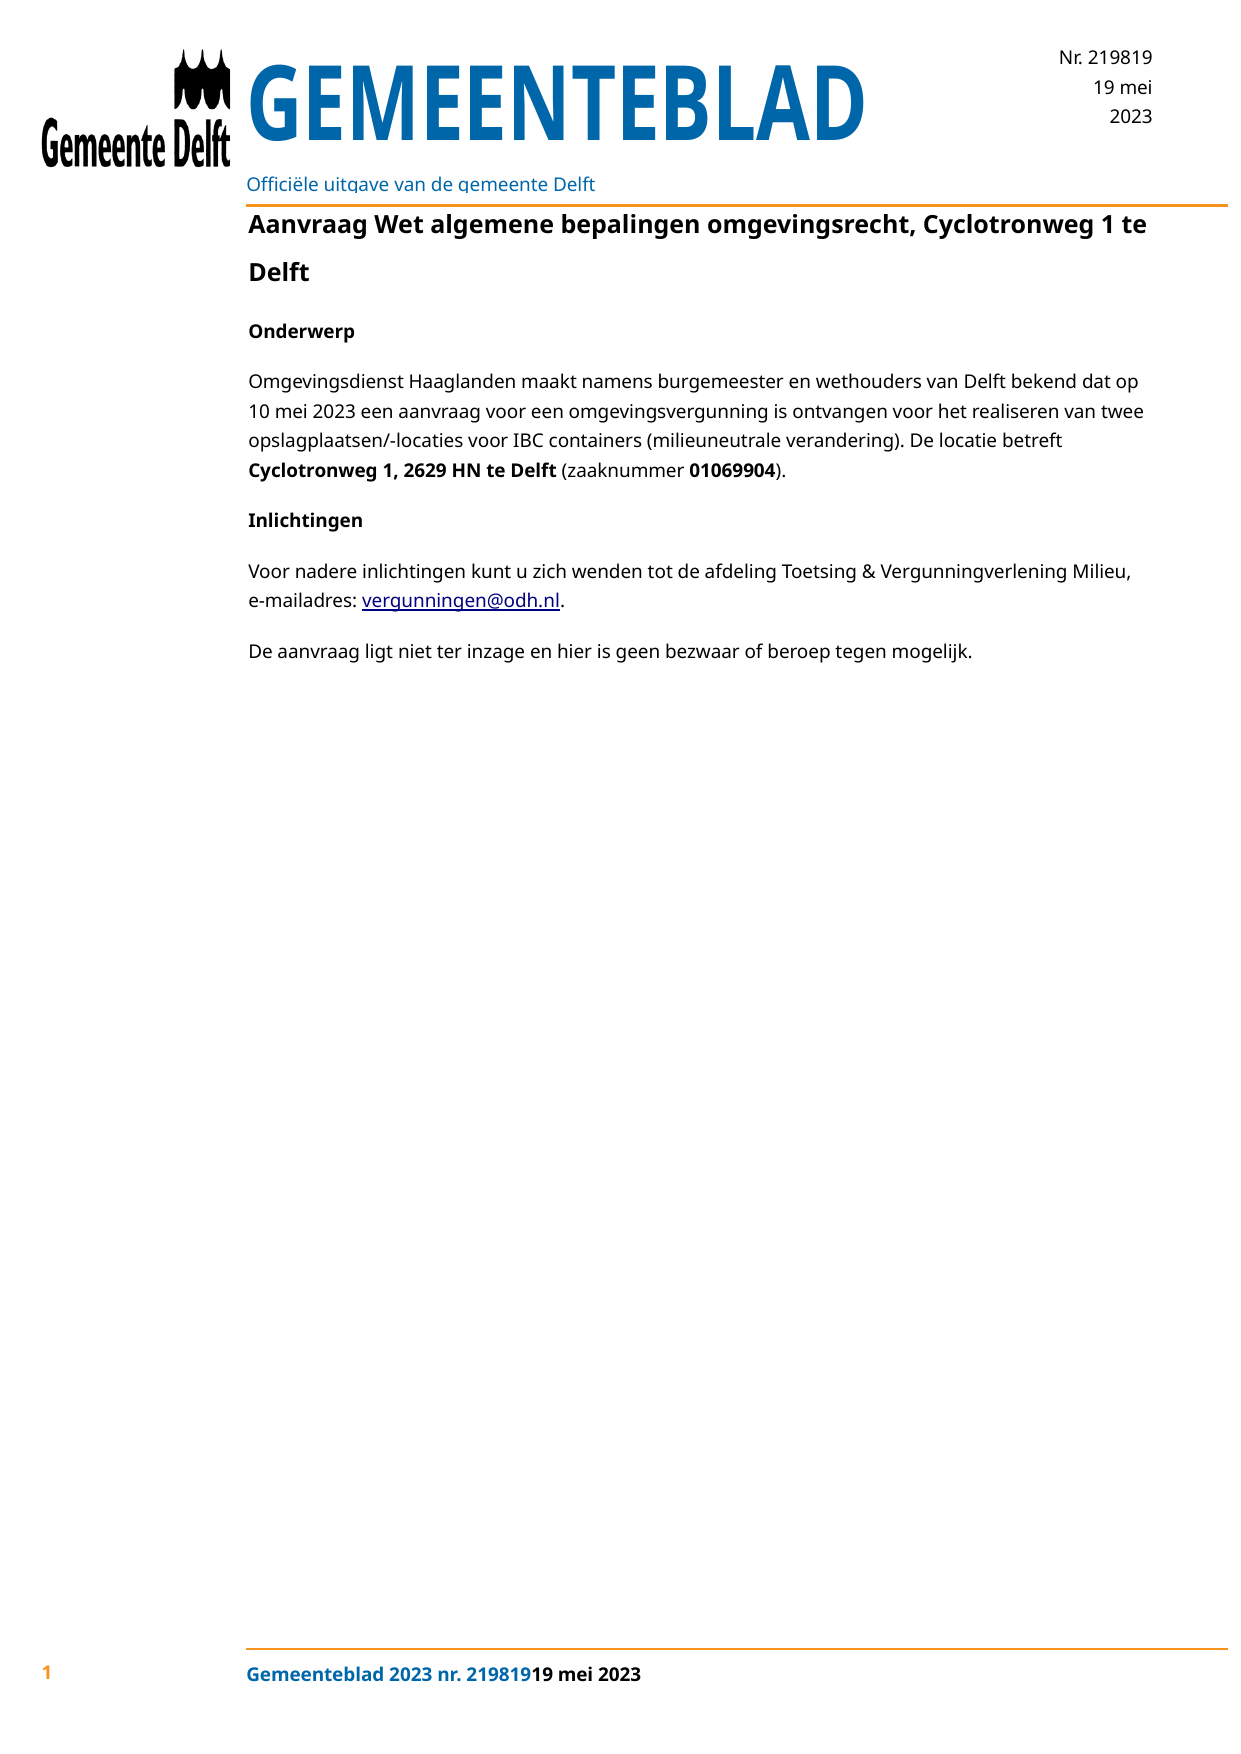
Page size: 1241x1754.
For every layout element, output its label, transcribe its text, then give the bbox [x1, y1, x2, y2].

picture [41, 47, 231, 172]
text Inlichtingen [248, 507, 1152, 533]
text Onderwerp [248, 318, 1152, 344]
text Aanvraag Wet algemene bepalingen omgevingsrecht, Cyclotronweg 1 te Delft [248, 207, 1152, 288]
text Omgevingsdienst Haaglanden maakt namens burgemeester en wethouders van Delft bekend dat op 10 mei 2023 een aanvraag voor een omgevingsvergunning is ontvangen voor het realiseren van twee opslagplaatsen/-locaties voor IBC containers (milieuneutrale verandering). De locatie betreft Cyclotronweg 1, 2629 HN te Delft (zaaknummer 01069904). [248, 368, 1152, 483]
text Voor nadere inlichtingen kunt u zich wenden tot de afdeling Toetsing & Vergunningverlening Milieu, e-mailadres: vergunningen@odh.nl. [248, 558, 1152, 613]
text De aanvraag ligt niet ter inzage en hier is geen bezwaar of beroep tegen mogelijk. [248, 638, 1152, 664]
